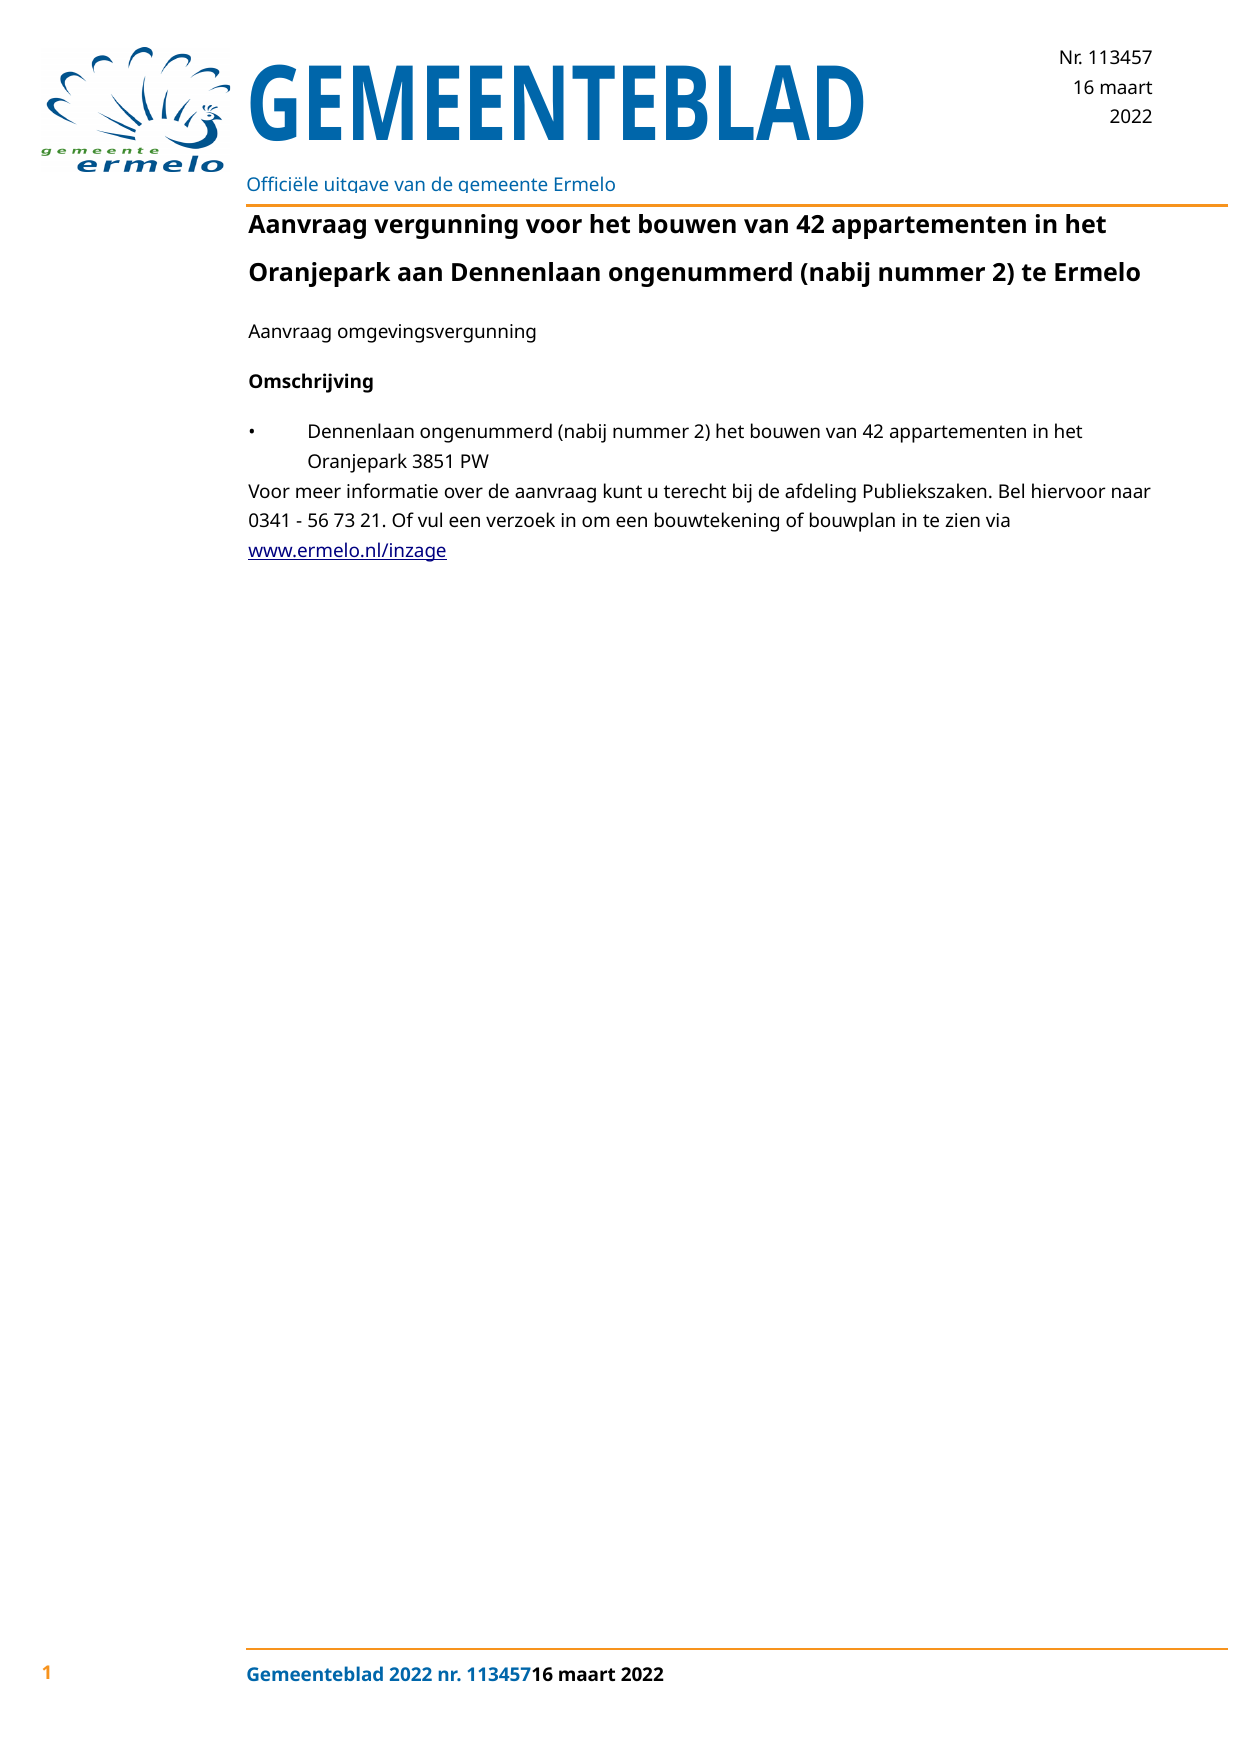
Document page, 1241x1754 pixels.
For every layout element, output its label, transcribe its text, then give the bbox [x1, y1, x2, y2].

list Dennenlaan ongenummerd (nabij nummer 2) het bouwen van 42 appartementen in het Oranjepark 3851 PW [248, 419, 1152, 474]
text Omschrijving [248, 368, 1152, 394]
picture [41, 47, 231, 172]
text Voor meer informatie over de aanvraag kunt u terecht bij de afdeling Publiekszaken. Bel hiervoor naar 0341 - 56 73 21. Of vul een verzoek in om een bouwtekening of bouwplan in te zien via www.ermelo.nl/inzage [248, 478, 1152, 563]
text Aanvraag omgevingsvergunning [248, 318, 1152, 344]
text Aanvraag vergunning voor het bouwen van 42 appartementen in het Oranjepark aan Dennenlaan ongenummerd (nabij nummer 2) te Ermelo [248, 207, 1152, 288]
